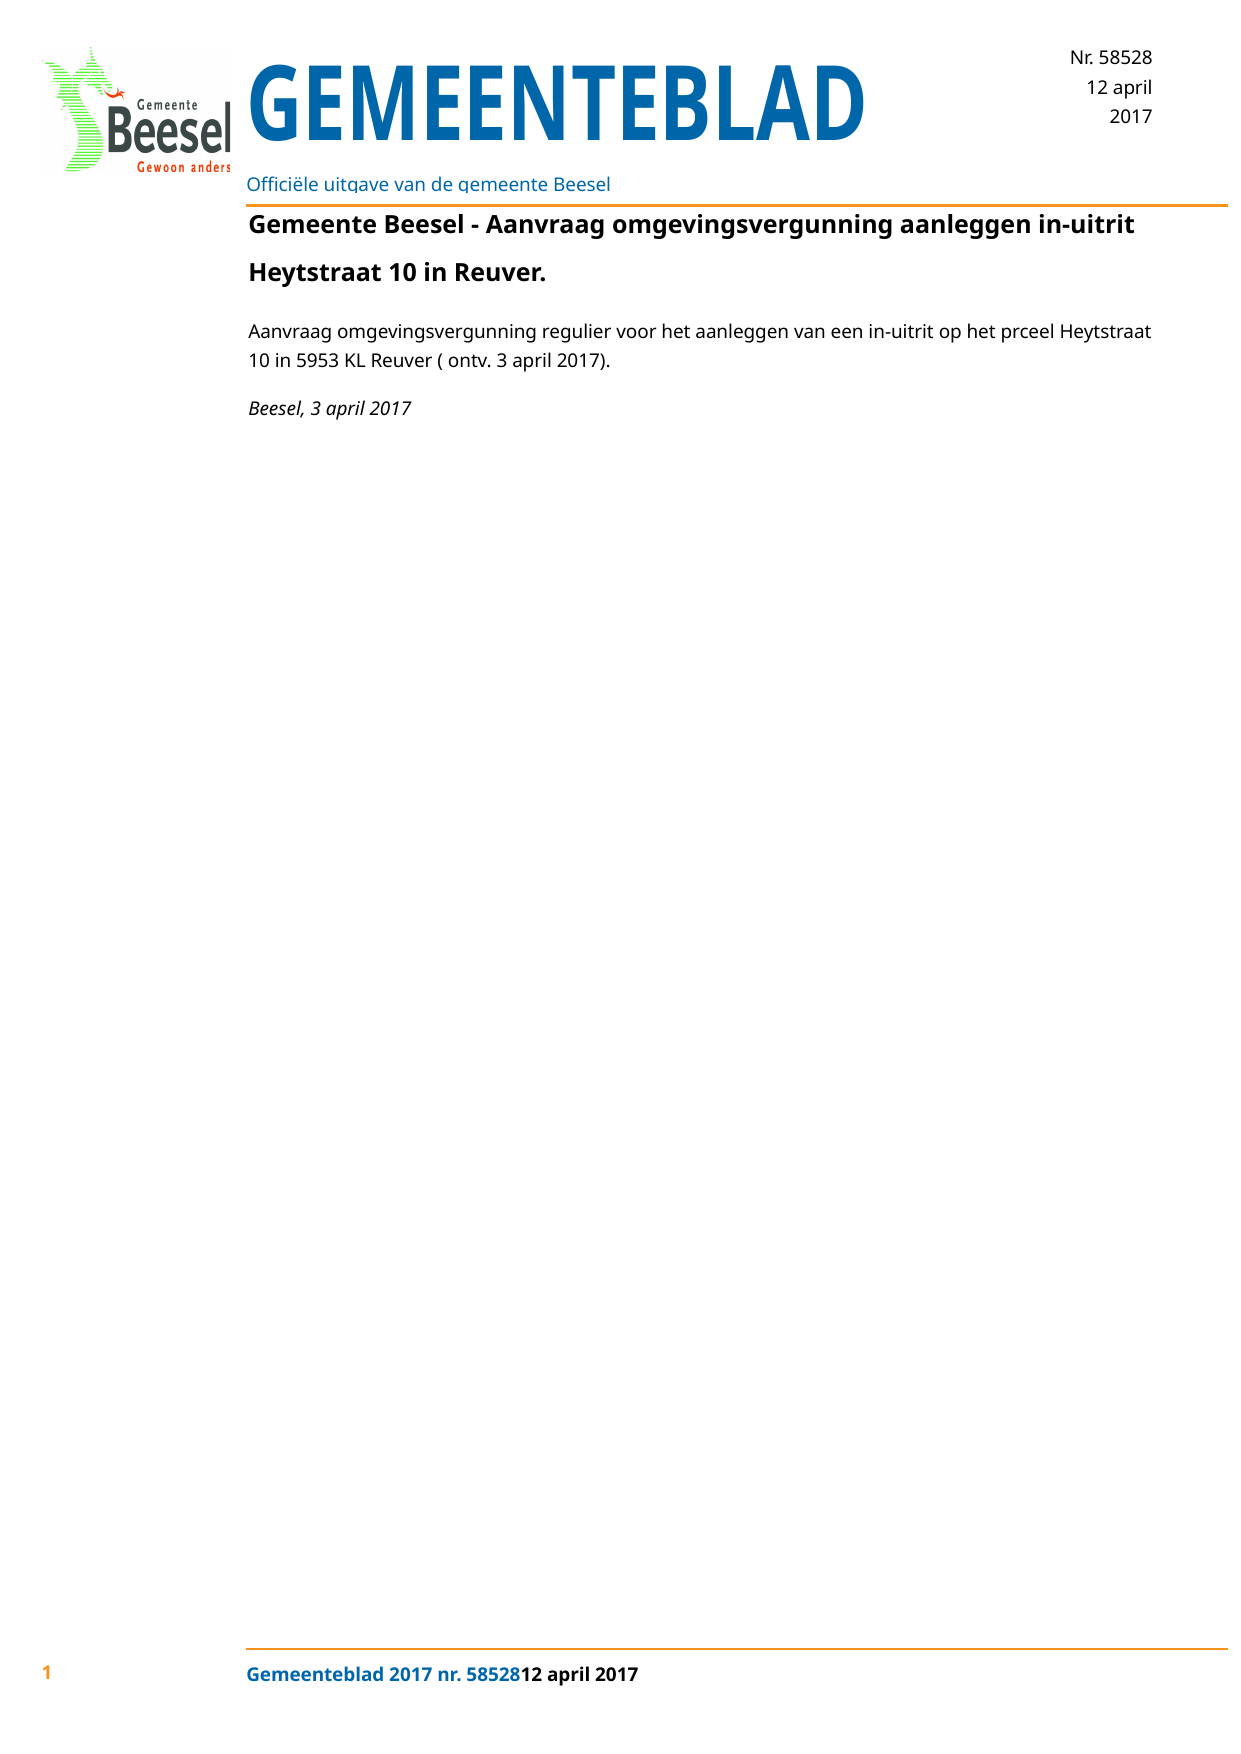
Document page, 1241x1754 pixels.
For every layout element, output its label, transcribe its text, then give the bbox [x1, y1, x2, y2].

text Aanvraag omgevingsvergunning regulier voor het aanleggen van een in-uitrit op het prceel Heytstraat 10 in 5953 KL Reuver ( ontv. 3 april 2017). [248, 318, 1152, 373]
text Gemeente Beesel - Aanvraag omgevingsvergunning aanleggen in-uitrit Heytstraat 10 in Reuver. [248, 207, 1152, 288]
text Beesel, 3 april 2017 [248, 395, 1152, 421]
picture [41, 47, 231, 172]
